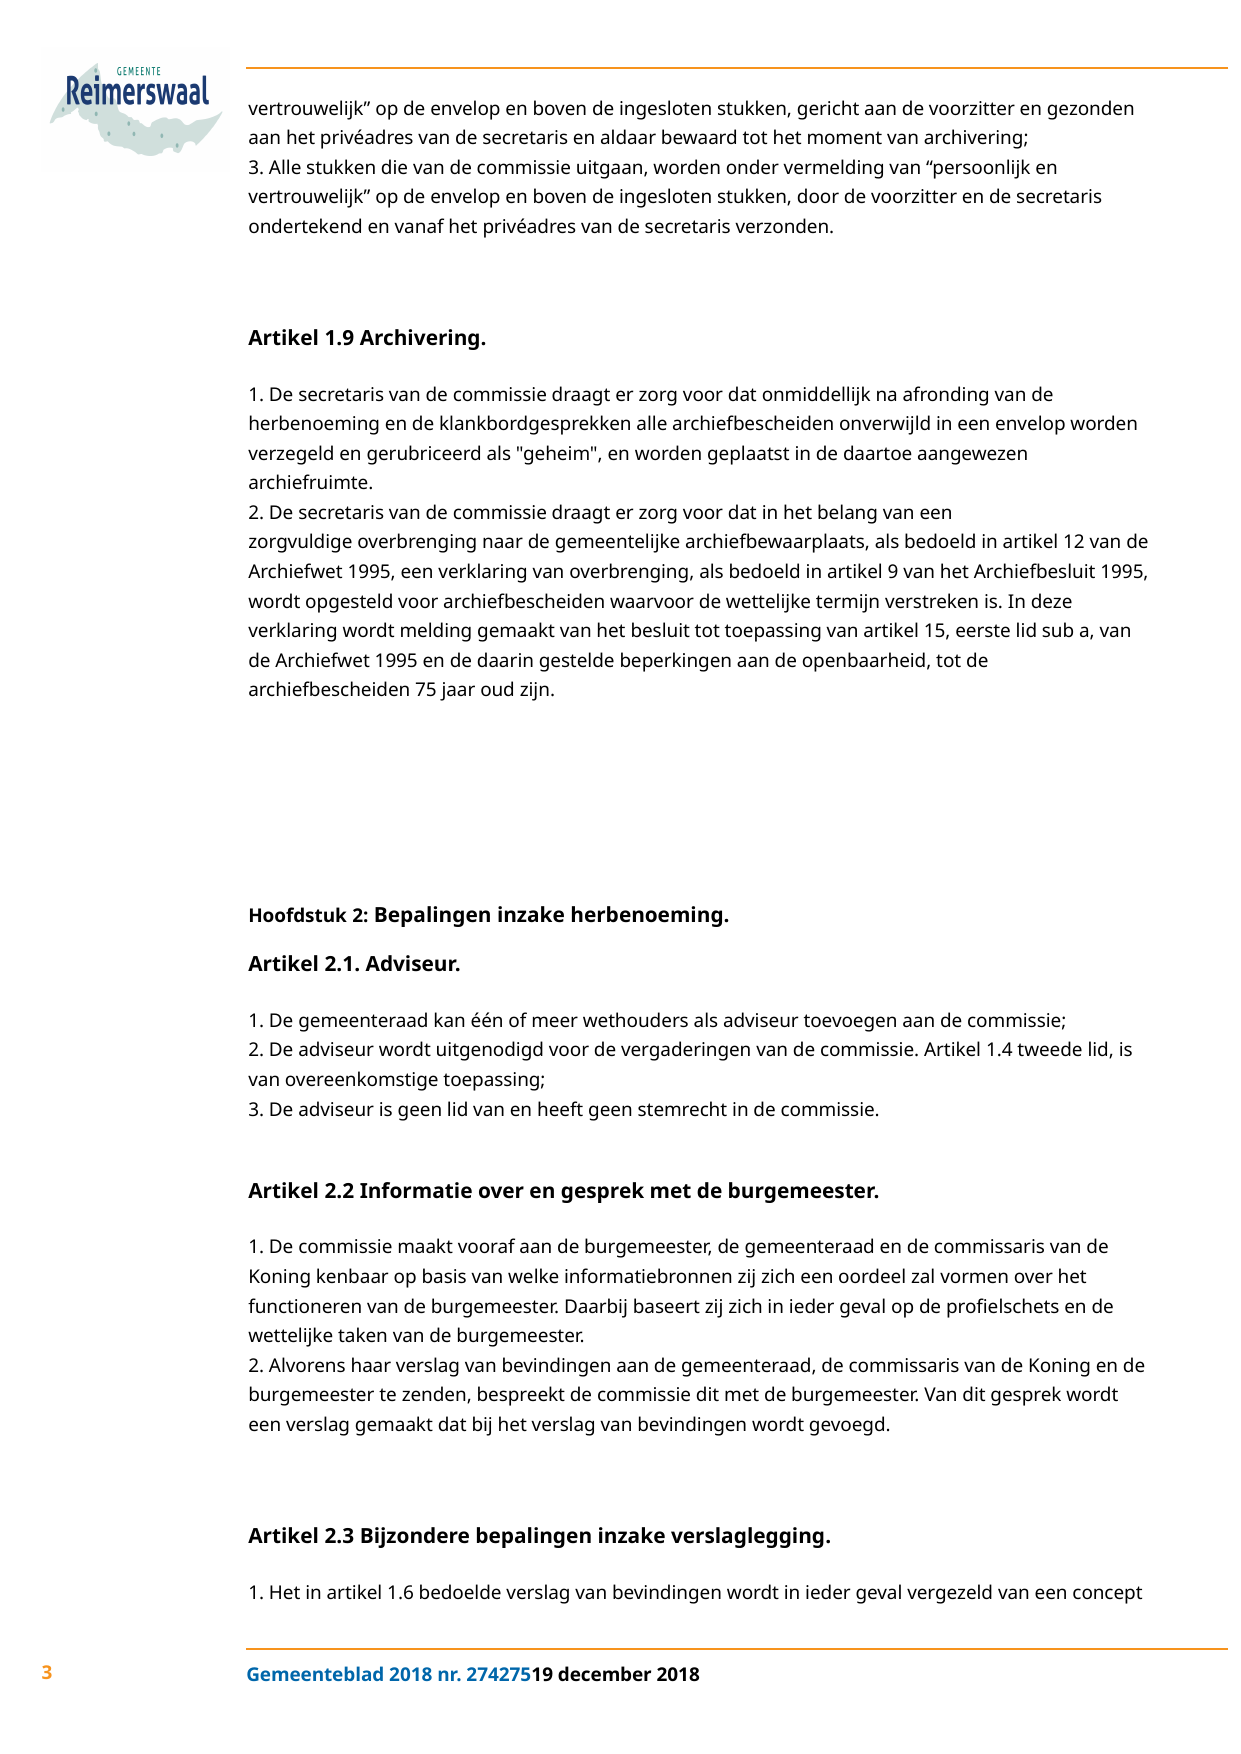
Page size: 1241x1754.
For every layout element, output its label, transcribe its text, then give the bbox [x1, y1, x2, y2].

text 1. Het in artikel 1.6 bedoelde verslag van bevindingen wordt in ieder geval vergezeld van een concept [248, 1579, 1152, 1604]
text 2. De secretaris van de commissie draagt er zorg voor dat in het belang van een [248, 499, 1152, 525]
text 2. Alvorens haar verslag van bevindingen aan de gemeenteraad, de commissaris van de Koning en de burgemeester te zenden, bespreekt de commissie dit met de burgemeester. Van dit gesprek wordt een verslag gemaakt dat bij het verslag van bevindingen wordt gevoegd. [248, 1352, 1152, 1437]
text 2. De adviseur wordt uitgenodigd voor de vergaderingen van de commissie. Artikel 1.4 tweede lid, is van overeenkomstige toepassing; [248, 1037, 1152, 1092]
text vertrouwelijk” op de envelop en boven de ingesloten stukken, gericht aan de voorzitter en gezonden aan het privéadres van de secretaris en aldaar bewaard tot het moment van archivering; [248, 95, 1152, 150]
text zorgvuldige overbrenging naar de gemeentelijke archiefbewaarplaats, als bedoeld in artikel 12 van de Archiefwet 1995, een verklaring van overbrenging, als bedoeld in artikel 9 van het Archiefbesluit 1995, wordt opgesteld voor archiefbescheiden waarvoor de wettelijke termijn verstreken is. In deze verklaring wordt melding gemaakt van het besluit tot toepassing van artikel 15, eerste lid sub a, van de Archiefwet 1995 en de daarin gestelde beperkingen aan de openbaarheid, tot de archiefbescheiden 75 jaar oud zijn. [248, 529, 1152, 702]
text Hoofdstuk 2: Bepalingen inzake herbenoeming. [248, 900, 1152, 928]
text 3. Alle stukken die van de commissie uitgaan, worden onder vermelding van “persoonlijk en vertrouwelijk” op de envelop en boven de ingesloten stukken, door de voorzitter en de secretaris ondertekend en vanaf het privéadres van de secretaris verzonden. [248, 154, 1152, 239]
text Artikel 2.3 Bijzondere bepalingen inzake verslaglegging. [248, 1521, 1152, 1549]
text 1. De commissie maakt vooraf aan de burgemeester, de gemeenteraad en de commissaris van de Koning kenbaar op basis van welke informatiebronnen zij zich een oordeel zal vormen over het functioneren van de burgemeester. Daarbij baseert zij zich in ieder geval op de profielschets en de wettelijke taken van de burgemeester. [248, 1234, 1152, 1348]
text 1. De secretaris van de commissie draagt er zorg voor dat onmiddellijk na afronding van de herbenoeming en de klankbordgesprekken alle archiefbescheiden onverwijld in een envelop worden verzegeld en gerubriceerd als "geheim", en worden geplaatst in de daartoe aangewezen archiefruimte. [248, 381, 1152, 495]
text Artikel 2.2 Informatie over en gesprek met de burgemeester. [248, 1176, 1152, 1204]
text Artikel 1.9 Archivering. [248, 323, 1152, 351]
text Artikel 2.1. Adviseur. [248, 949, 1152, 977]
text 3. De adviseur is geen lid van en heeft geen stemrecht in de commissie. [248, 1096, 1152, 1121]
text 1. De gemeenteraad kan één of meer wethouders als adviseur toevoegen aan de commissie; [248, 1007, 1152, 1033]
picture [41, 47, 231, 172]
